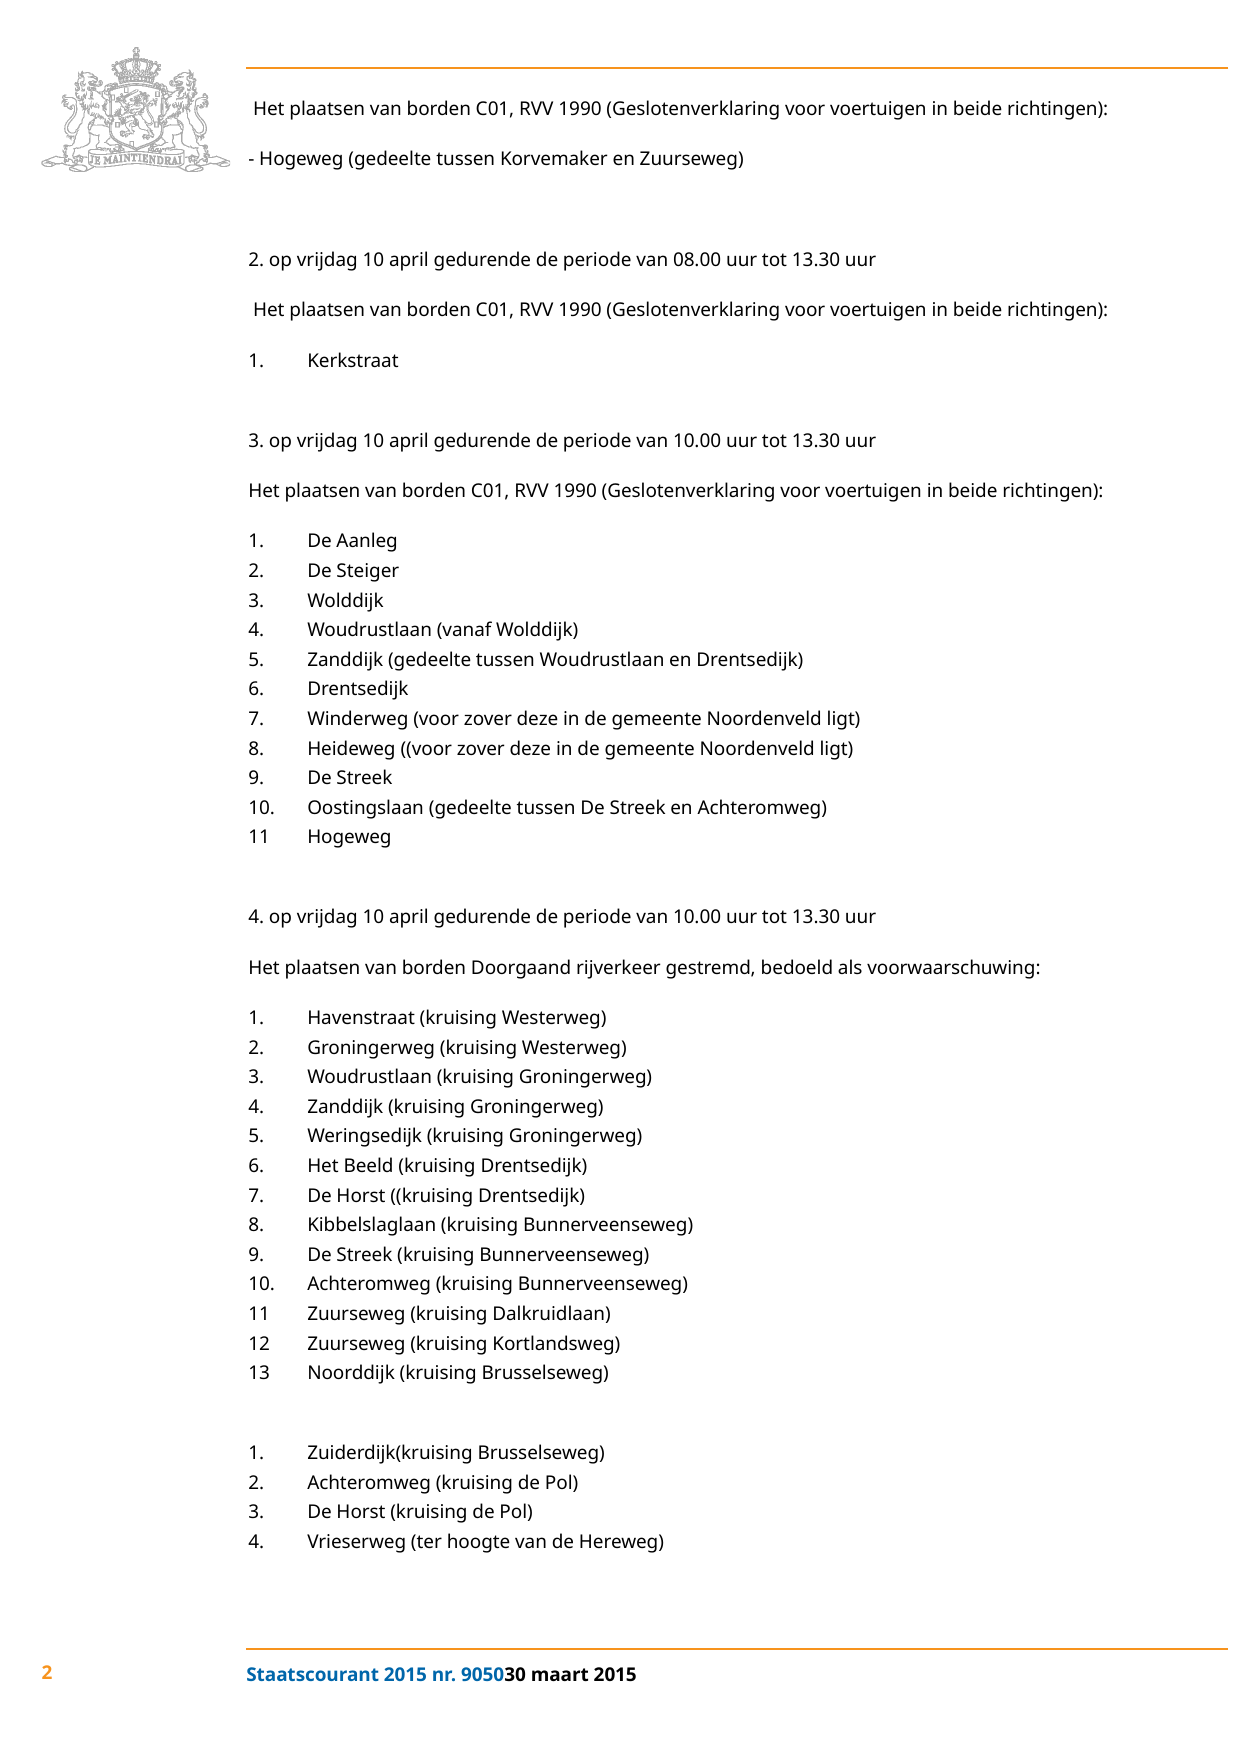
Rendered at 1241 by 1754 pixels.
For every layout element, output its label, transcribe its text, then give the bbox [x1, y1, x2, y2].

list Heideweg ((voor zover deze in de gemeente Noordenveld ligt) [248, 735, 1152, 761]
list Drentsedijk [248, 676, 1152, 701]
list Kerkstraat [248, 347, 1152, 373]
list Groningerweg (kruising Westerweg) [248, 1034, 1152, 1060]
text Het plaatsen van borden C01, RVV 1990 (Geslotenverklaring voor voertuigen in beide richtingen): [248, 95, 1152, 121]
text 4. op vrijdag 10 april gedurende de periode van 10.00 uur tot 13.30 uur [248, 903, 1152, 929]
list De Horst ((kruising Drentsedijk) [248, 1182, 1152, 1208]
list Kibbelslaglaan (kruising Bunnerveenseweg) [248, 1211, 1152, 1237]
list Zuurseweg (kruising Dalkruidlaan) [248, 1300, 1152, 1326]
list De Streek [248, 764, 1152, 790]
list Het Beeld (kruising Drentsedijk) [248, 1152, 1152, 1178]
list Noorddijk (kruising Brusselseweg) [248, 1359, 1152, 1385]
text Het plaatsen van borden C01, RVV 1990 (Geslotenverklaring voor voertuigen in beide richtingen): [248, 296, 1152, 322]
text Het plaatsen van borden Doorgaand rijverkeer gestremd, bedoeld als voorwaarschuwing: [248, 954, 1152, 980]
text Het plaatsen van borden C01, RVV 1990 (Geslotenverklaring voor voertuigen in beide richtingen): [248, 477, 1152, 503]
list Zanddijk (kruising Groningerweg) [248, 1093, 1152, 1119]
list Zuiderdijk(kruising Brusselseweg) [248, 1439, 1152, 1465]
picture [41, 47, 231, 172]
list Vrieserweg (ter hoogte van de Hereweg) [248, 1528, 1152, 1554]
list Achteromweg (kruising de Pol) [248, 1469, 1152, 1495]
text 3. op vrijdag 10 april gedurende de periode van 10.00 uur tot 13.30 uur [248, 427, 1152, 453]
list De Horst (kruising de Pol) [248, 1498, 1152, 1524]
list Achteromweg (kruising Bunnerveenseweg) [248, 1271, 1152, 1296]
list Oostingslaan (gedeelte tussen De Streek en Achteromweg) [248, 794, 1152, 820]
list De Steiger [248, 557, 1152, 583]
list Woudrustlaan (kruising Groningerweg) [248, 1063, 1152, 1089]
list De Aanleg [248, 528, 1152, 553]
list Wolddijk [248, 587, 1152, 613]
list Havenstraat (kruising Westerweg) [248, 1004, 1152, 1030]
list Hogeweg [248, 823, 1152, 849]
text - Hogeweg (gedeelte tussen Korvemaker en Zuurseweg) [248, 145, 1152, 171]
list De Streek (kruising Bunnerveenseweg) [248, 1241, 1152, 1267]
list Winderweg (voor zover deze in de gemeente Noordenveld ligt) [248, 705, 1152, 731]
list Zanddijk (gedeelte tussen Woudrustlaan en Drentsedijk) [248, 646, 1152, 672]
text 2. op vrijdag 10 april gedurende de periode van 08.00 uur tot 13.30 uur [248, 246, 1152, 272]
list Woudrustlaan (vanaf Wolddijk) [248, 616, 1152, 642]
list Zuurseweg (kruising Kortlandsweg) [248, 1330, 1152, 1356]
list Weringsedijk (kruising Groningerweg) [248, 1123, 1152, 1148]
